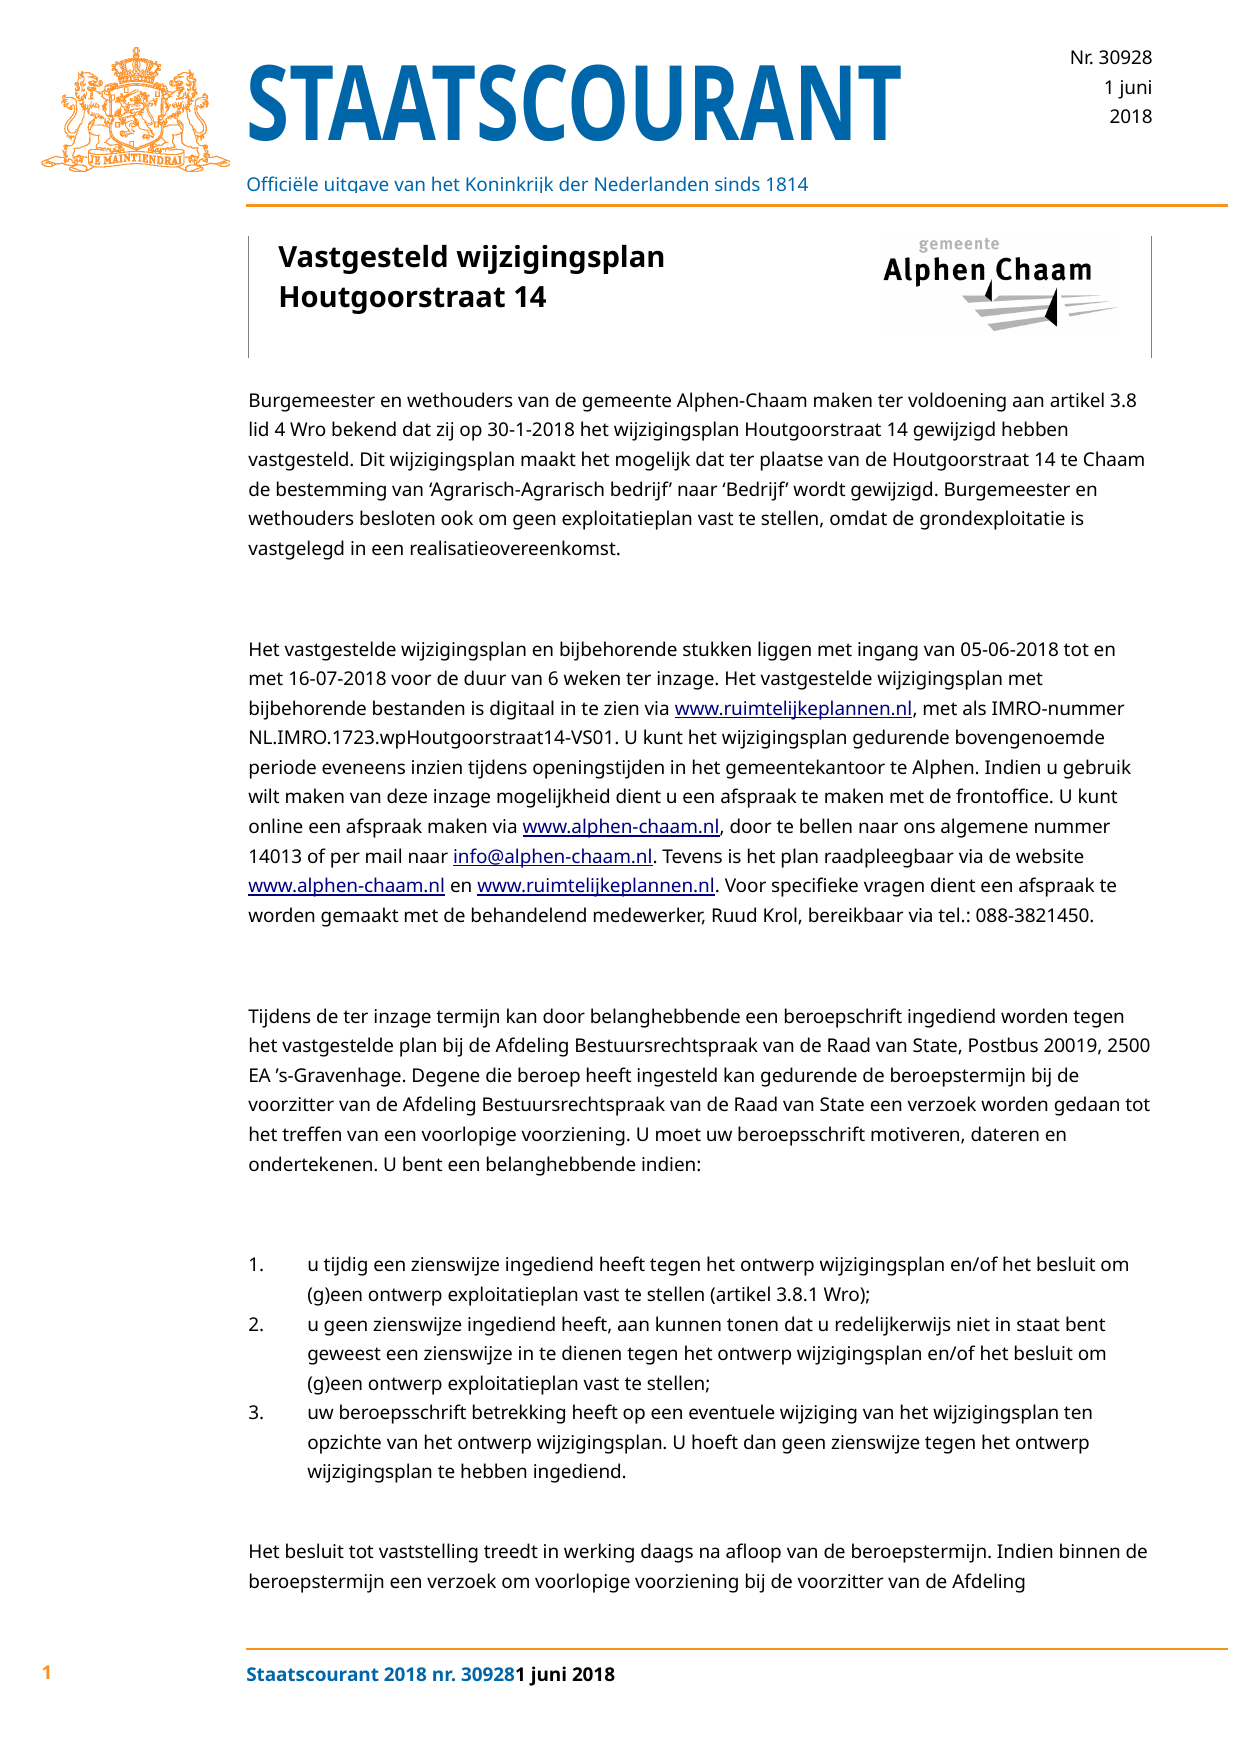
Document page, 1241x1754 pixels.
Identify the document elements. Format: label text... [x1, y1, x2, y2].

picture [882, 236, 1119, 332]
text Burgemeester en wethouders van de gemeente Alphen-Chaam maken ter voldoening aan artikel 3.8 lid 4 Wro bekend dat zij op 30-1-2018 het wijzigingsplan Houtgoorstraat 14 gewijzigd hebben vastgesteld. Dit wijzigingsplan maakt het mogelijk dat ter plaatse van de Houtgoorstraat 14 te Chaam de bestemming van ‘Agrarisch-Agrarisch bedrijf’ naar ‘Bedrijf’ wordt gewijzigd. Burgemeester en wethouders besloten ook om geen exploitatieplan vast te stellen, omdat de grondexploitatie is vastgelegd in een realisatieovereenkomst. [248, 387, 1152, 561]
list u geen zienswijze ingediend heeft, aan kunnen tonen dat u redelijkerwijs niet in staat bent geweest een zienswijze in te dienen tegen het ontwerp wijzigingsplan en/of het besluit om (g)een ontwerp exploitatieplan vast te stellen; [248, 1311, 1152, 1396]
list uw beroepsschrift betrekking heeft op een eventuele wijziging van het wijzigingsplan ten opzichte van het ontwerp wijzigingsplan. U hoeft dan geen zienswijze tegen het ontwerp wijzigingsplan te hebben ingediend. [248, 1399, 1152, 1484]
picture [41, 47, 231, 172]
text Het vastgestelde wijzigingsplan en bijbehorende stukken liggen met ingang van 05-06-2018 tot en met 16-07-2018 voor de duur van 6 weken ter inzage. Het vastgestelde wijzigingsplan met bijbehorende bestanden is digitaal in te zien via www.ruimtelijkeplannen.nl, met als IMRO-nummer NL.IMRO.1723.wpHoutgoorstraat14-VS01. U kunt het wijzigingsplan gedurende bovengenoemde periode eveneens inzien tijdens openingstijden in het gemeentekantoor te Alphen. Indien u gebruik wilt maken van deze inzage mogelijkheid dient u een afspraak te maken met de frontoffice. U kunt online een afspraak maken via www.alphen-chaam.nl, door te bellen naar ons algemene nummer 14013 of per mail naar info@alphen-chaam.nl. Tevens is het plan raadpleegbaar via de website www.alphen-chaam.nl en www.ruimtelijkeplannen.nl. Voor specifieke vragen dient een afspraak te worden gemaakt met de behandelend medewerker, Ruud Krol, bereikbaar via tel.: 088-3821450. [248, 636, 1152, 928]
table_header [850, 236, 1151, 358]
text Het besluit tot vaststelling treedt in werking daags na afloop van de beroepstermijn. Indien binnen de beroepstermijn een verzoek om voorlopige voorziening bij de voorzitter van de Afdeling [248, 1539, 1152, 1594]
table_header Vastgesteld wijzigingsplan Houtgoorstraat 14 [249, 236, 850, 358]
text Tijdens de ter inzage termijn kan door belanghebbende een beroepschrift ingediend worden tegen het vastgestelde plan bij de Afdeling Bestuursrechtspraak van de Raad van State, Postbus 20019, 2500 EA ’s-Gravenhage. Degene die beroep heeft ingesteld kan gedurende de beroepstermijn bij de voorzitter van de Afdeling Bestuursrechtspraak van de Raad van State een verzoek worden gedaan tot het treffen van een voorlopige voorziening. U moet uw beroepsschrift motiveren, dateren en ondertekenen. U bent een belanghebbende indien: [248, 1003, 1152, 1177]
list u tijdig een zienswijze ingediend heeft tegen het ontwerp wijzigingsplan en/of het besluit om (g)een ontwerp exploitatieplan vast te stellen (artikel 3.8.1 Wro); [248, 1252, 1152, 1307]
